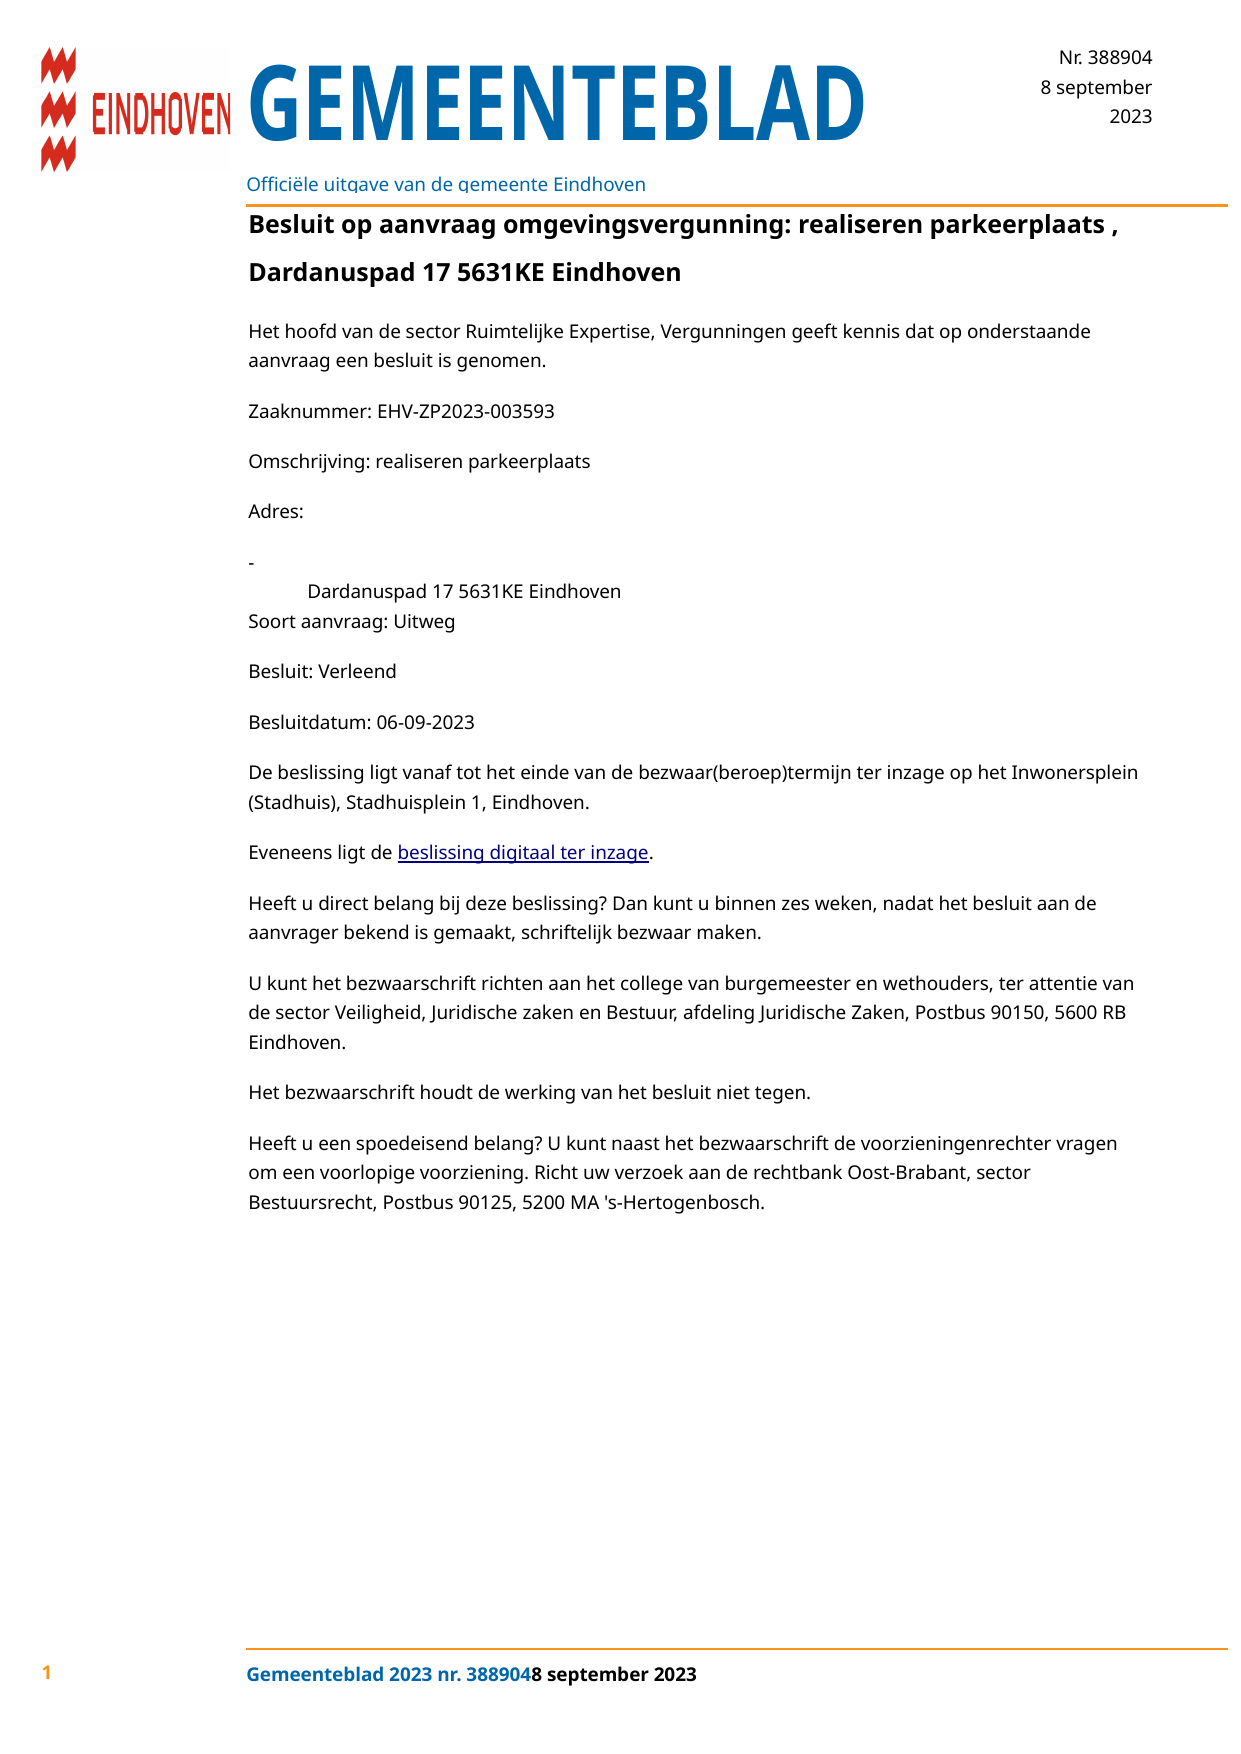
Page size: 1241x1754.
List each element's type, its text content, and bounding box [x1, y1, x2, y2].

text Omschrijving: realiseren parkeerplaats [248, 448, 1152, 474]
picture [41, 47, 231, 172]
text Eveneens ligt de beslissing digitaal ter inzage. [248, 839, 1152, 865]
text Het hoofd van de sector Ruimtelijke Expertise, Vergunningen geeft kennis dat op onderstaande aanvraag een besluit is genomen. [248, 318, 1152, 373]
text Het bezwaarschrift houdt de werking van het besluit niet tegen. [248, 1079, 1152, 1105]
list Dardanuspad 17 5631KE Eindhoven [248, 579, 1152, 604]
text Zaaknummer: EHV-ZP2023-003593 [248, 398, 1152, 424]
text Heeft u een spoedeisend belang? U kunt naast het bezwaarschrift de voorzieningenrechter vragen om een voorlopige voorziening. Richt uw verzoek aan de rechtbank Oost-Brabant, sector Bestuursrecht, Postbus 90125, 5200 MA 's-Hertogenbosch. [248, 1130, 1152, 1215]
text U kunt het bezwaarschrift richten aan het college van burgemeester en wethouders, ter attentie van de sector Veiligheid, Juridische zaken en Bestuur, afdeling Juridische Zaken, Postbus 90150, 5600 RB Eindhoven. [248, 970, 1152, 1055]
text Besluit op aanvraag omgevingsvergunning: realiseren parkeerplaats , Dardanuspad 17 5631KE Eindhoven [248, 207, 1152, 288]
text De beslissing ligt vanaf tot het einde van de bezwaar(beroep)termijn ter inzage op het Inwonersplein (Stadhuis), Stadhuisplein 1, Eindhoven. [248, 759, 1152, 815]
text Adres: [248, 499, 1152, 524]
text Besluit: Verleend [248, 659, 1152, 684]
text Besluitdatum: 06-09-2023 [248, 709, 1152, 735]
text Heeft u direct belang bij deze beslissing? Dan kunt u binnen zes weken, nadat het besluit aan de aanvrager bekend is gemaakt, schriftelijk bezwaar maken. [248, 890, 1152, 945]
text Soort aanvraag: Uitweg [248, 608, 1152, 634]
